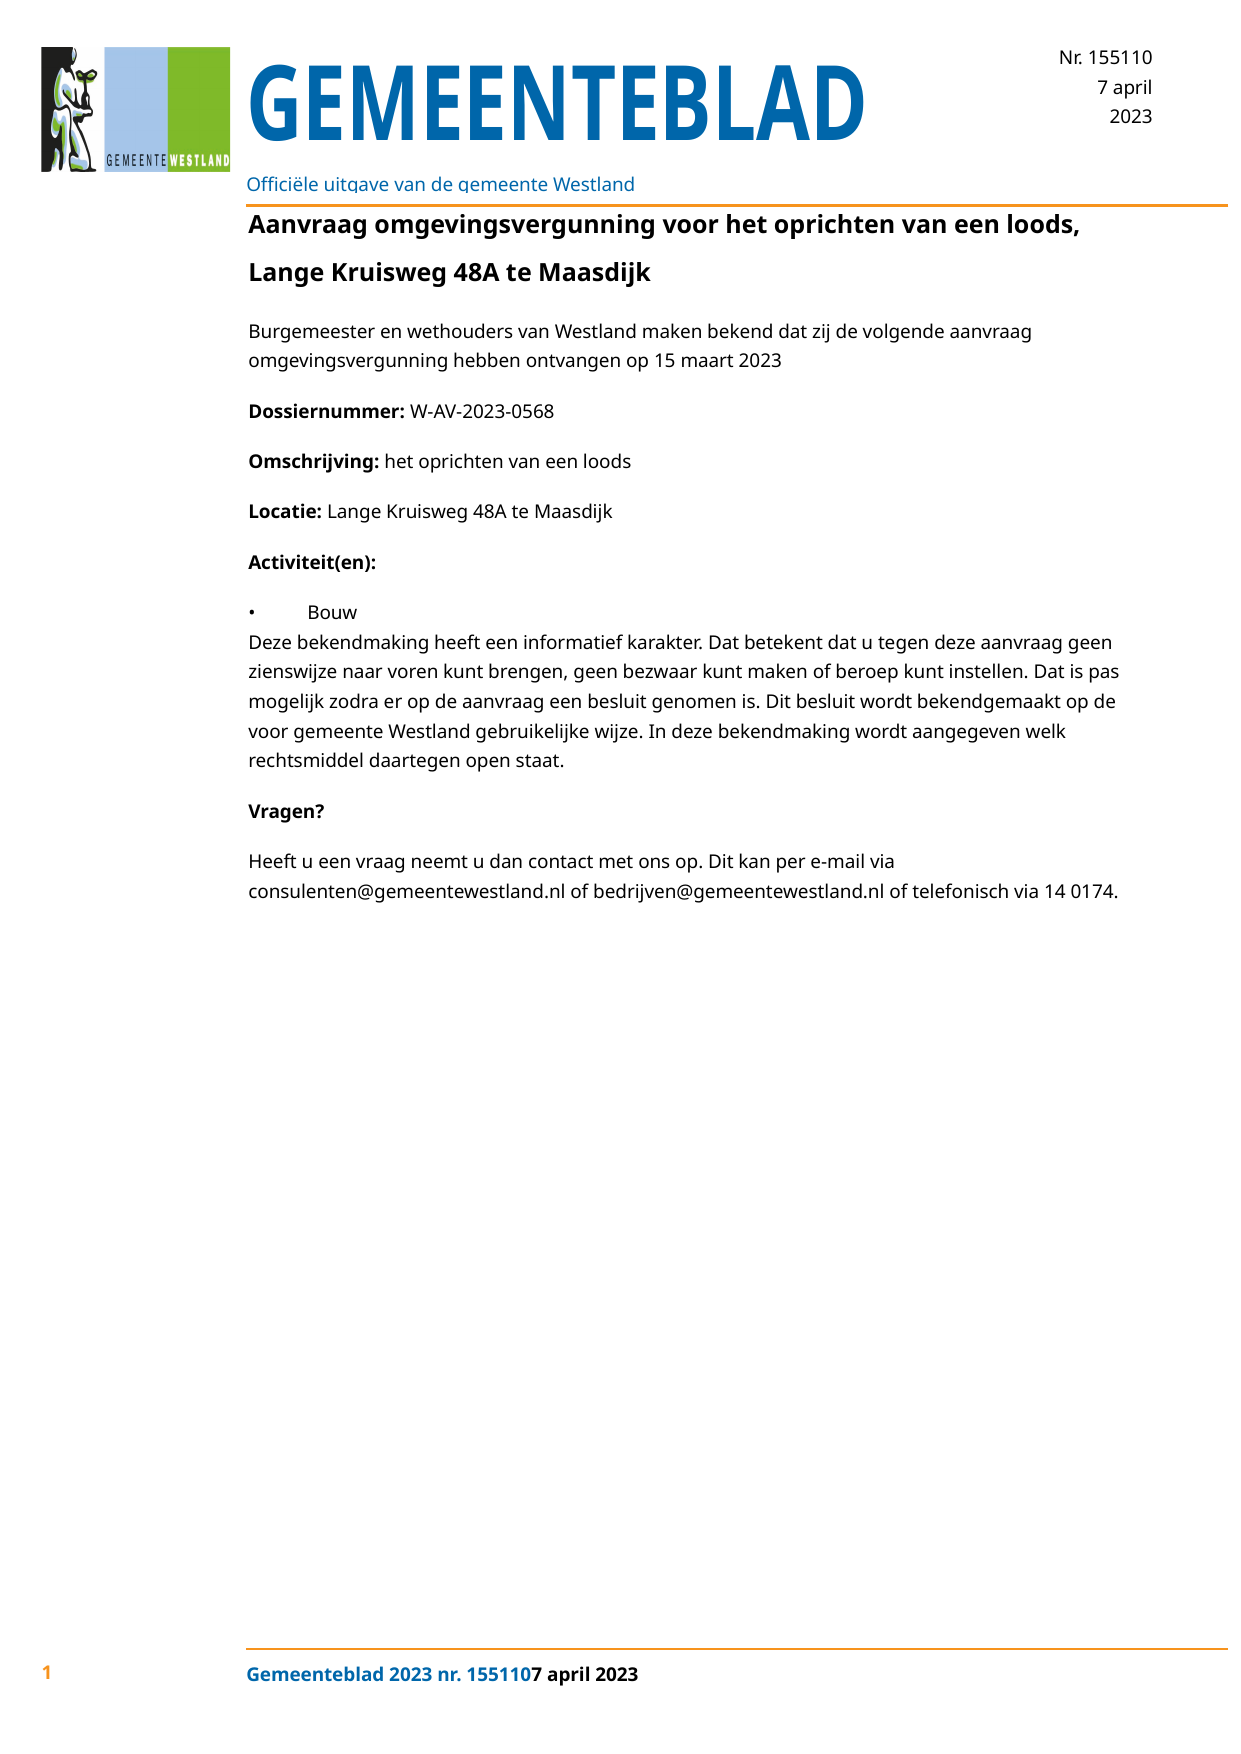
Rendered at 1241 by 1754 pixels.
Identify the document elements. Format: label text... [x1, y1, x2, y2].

text Heeft u een vraag neemt u dan contact met ons op. Dit kan per e-mail via consulenten@gemeentewestland.nl of bedrijven@gemeentewestland.nl of telefonisch via 14 0174. [248, 848, 1152, 904]
text Omschrijving: het oprichten van een loods [248, 448, 1152, 474]
list Bouw [248, 599, 1152, 625]
text Burgemeester en wethouders van Westland maken bekend dat zij de volgende aanvraag omgevingsvergunning hebben ontvangen op 15 maart 2023 [248, 318, 1152, 373]
text Aanvraag omgevingsvergunning voor het oprichten van een loods, Lange Kruisweg 48A te Maasdijk [248, 207, 1152, 288]
picture [41, 47, 231, 172]
text Deze bekendmaking heeft een informatief karakter. Dat betekent dat u tegen deze aanvraag geen zienswijze naar voren kunt brengen, geen bezwaar kunt maken of beroep kunt instellen. Dat is pas mogelijk zodra er op de aanvraag een besluit genomen is. Dit besluit wordt bekendgemaakt op de voor gemeente Westland gebruikelijke wijze. In deze bekendmaking wordt aangegeven welk rechtsmiddel daartegen open staat. [248, 629, 1152, 773]
text Vragen? [248, 798, 1152, 824]
text Activiteit(en): [248, 549, 1152, 575]
text Dossiernummer: W-AV-2023-0568 [248, 398, 1152, 424]
text Locatie: Lange Kruisweg 48A te Maasdijk [248, 499, 1152, 524]
